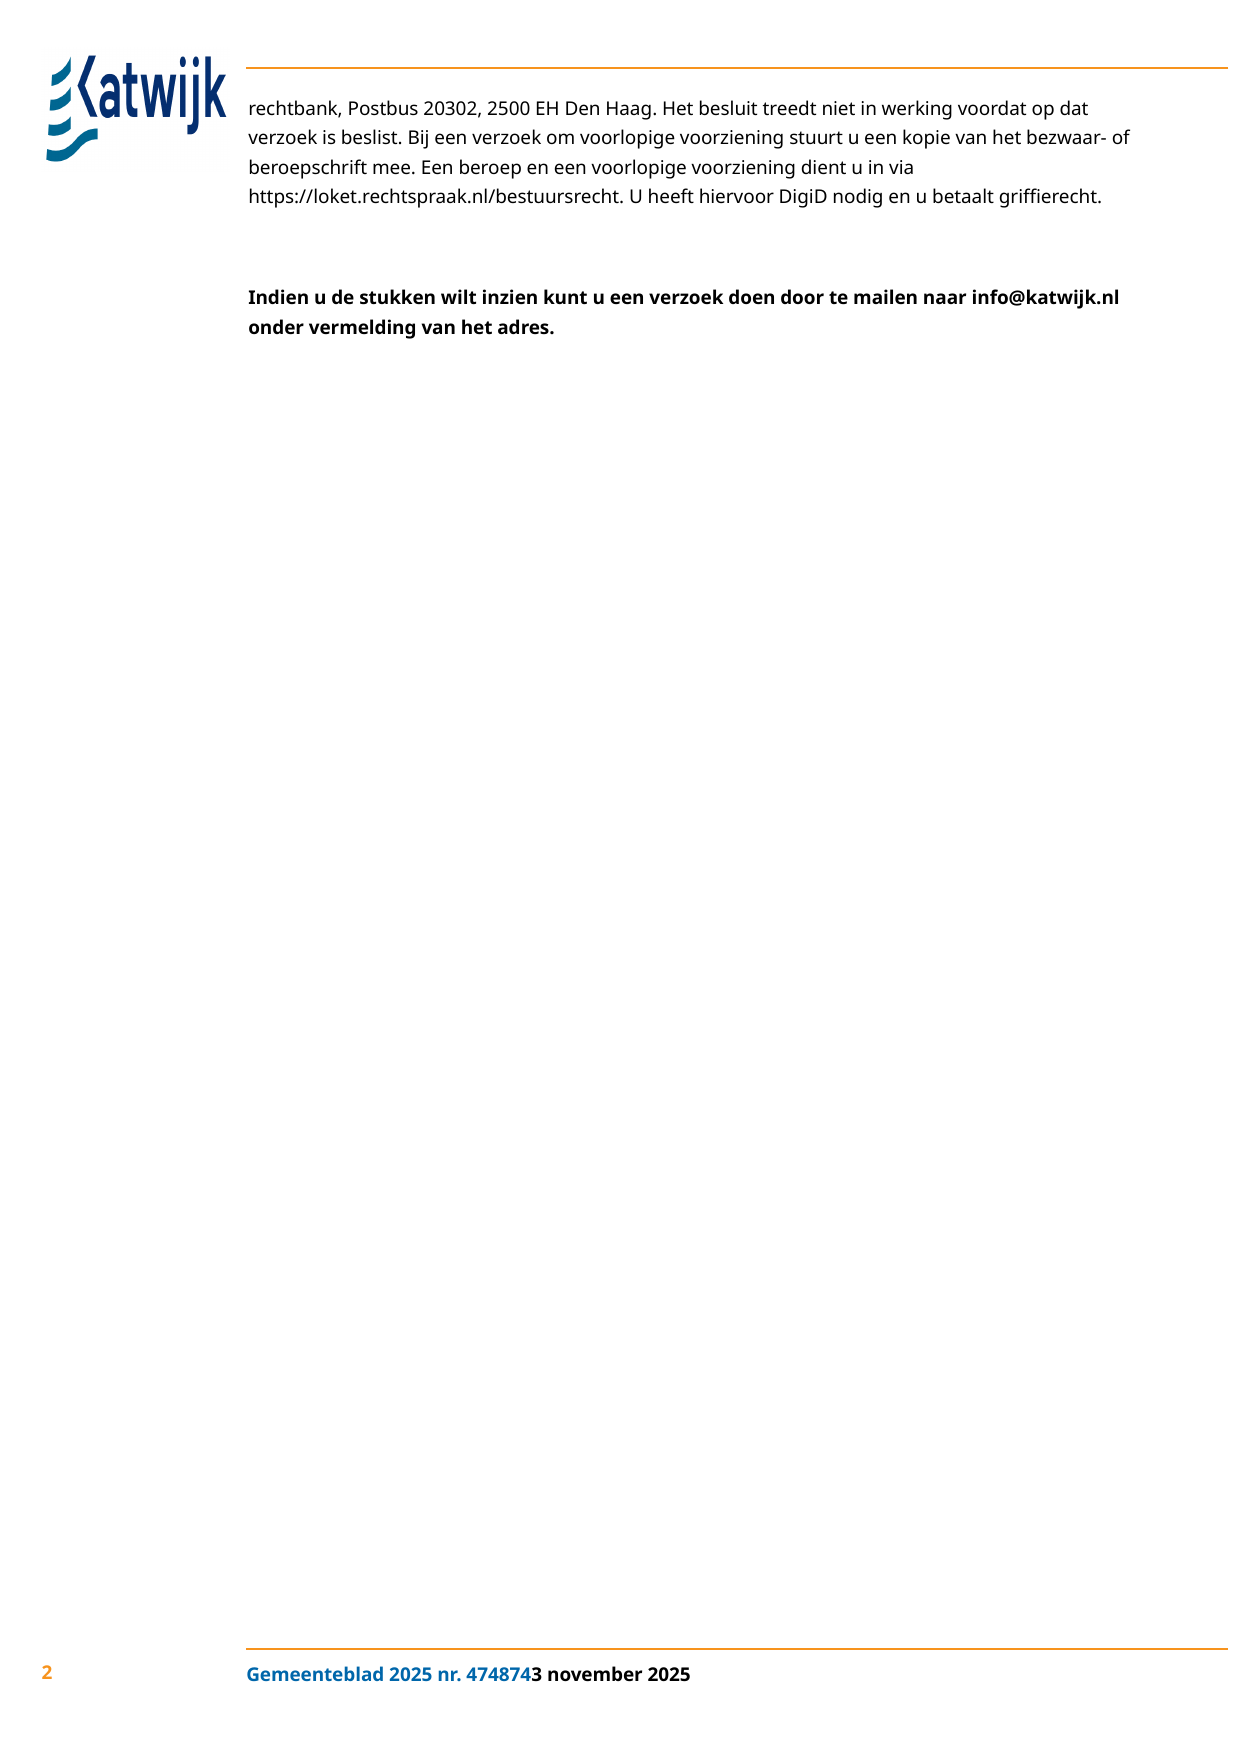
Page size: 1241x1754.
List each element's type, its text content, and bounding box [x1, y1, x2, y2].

picture [41, 47, 231, 172]
text Indien u de stukken wilt inzien kunt u een verzoek doen door te mailen naar info@katwijk.nl onder vermelding van het adres. [248, 284, 1152, 340]
text rechtbank, Postbus 20302, 2500 EH Den Haag. Het besluit treedt niet in werking voordat op dat verzoek is beslist. Bij een verzoek om voorlopige voorziening stuurt u een kopie van het bezwaar- of beroepschrift mee. Een beroep en een voorlopige voorziening dient u in via https://loket.rechtspraak.nl/bestuursrecht. U heeft hiervoor DigiD nodig en u betaalt griffierecht. [248, 95, 1152, 209]
